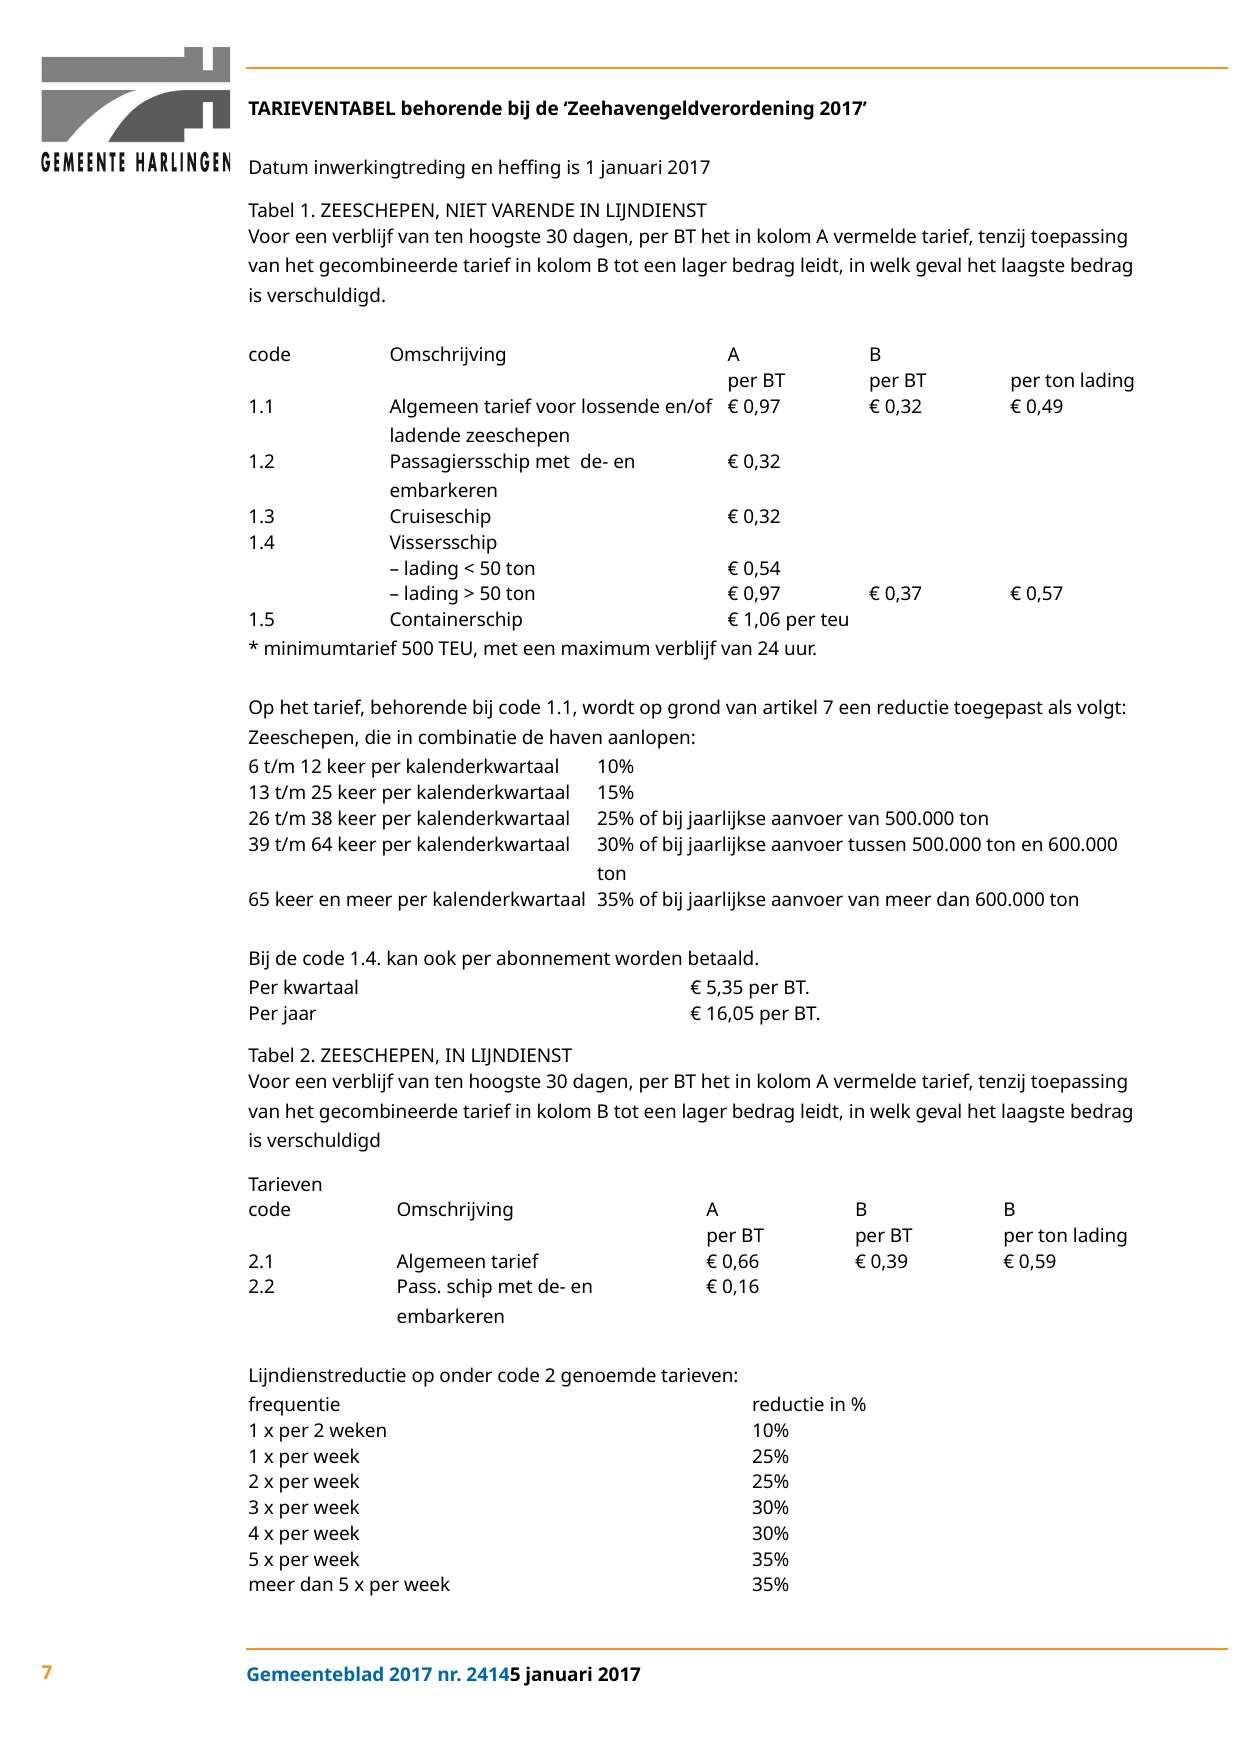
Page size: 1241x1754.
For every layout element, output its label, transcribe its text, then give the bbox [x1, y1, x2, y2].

text TARIEVENTABEL behorende bij de ‘Zeehavengeldverordening 2017’ [248, 95, 1152, 121]
text Tabel 1. ZEESCHEPEN, NIET VARENDE IN LIJNDIENST [248, 197, 1152, 223]
table_header B [1003, 1197, 1152, 1222]
table_cell [869, 606, 1010, 632]
table_cell 4 x per week [248, 1520, 752, 1546]
table_header 6 t/m 12 keer per kalenderkwartaal [248, 754, 597, 779]
table_cell 2.2 [248, 1274, 396, 1329]
table_cell 25% [752, 1469, 1152, 1494]
table_cell € 0,32 [728, 504, 869, 529]
table_header A [706, 1197, 855, 1222]
table_header code [248, 1197, 396, 1222]
text Op het tarief, behorende bij code 1.1, wordt op grond van artikel 7 een reductie toegepast als volgt: [248, 694, 1152, 720]
table_cell [855, 1274, 1003, 1329]
text Bij de code 1.4. kan ook per abonnement worden betaald. [248, 945, 1152, 971]
table_cell 35% [752, 1546, 1152, 1572]
text Datum inwerkingtreding en heffing is 1 januari 2017 [248, 154, 1152, 180]
table_cell [1003, 1274, 1152, 1329]
table_cell [869, 504, 1010, 529]
text Tabel 2. ZEESCHEPEN, IN LIJNDIENST [248, 1043, 1152, 1068]
table_cell 25% of bij jaarlijkse aanvoer van 500.000 ton [597, 805, 1152, 831]
table_cell 10% [752, 1417, 1152, 1443]
text Lijndienstreductie op onder code 2 genoemde tarieven: [248, 1362, 1152, 1388]
table_cell [869, 448, 1010, 503]
table_cell € 0,49 [1010, 393, 1152, 448]
table_cell € 0,32 [728, 448, 869, 503]
table_cell [869, 529, 1010, 555]
table_cell 26 t/m 38 keer per kalenderkwartaal [248, 805, 597, 831]
table_header [1010, 341, 1152, 367]
table_cell € 0,37 [869, 581, 1010, 606]
table_cell 35% [752, 1572, 1152, 1597]
table_cell 30% [752, 1520, 1152, 1546]
table_header € 5,35 per BT. [690, 975, 1152, 1000]
table_cell 1.1 [248, 393, 389, 448]
table_cell per BT [728, 367, 869, 393]
table_header Omschrijving [396, 1197, 706, 1222]
text Voor een verblijf van ten hoogste 30 dagen, per BT het in kolom A vermelde tarief, tenzij toepassing van het gecombineerde tarief in kolom B tot een lager bedrag leidt, in welk geval het laagste bedrag is verschuldigd. [248, 223, 1152, 308]
table_header 10% [597, 754, 1152, 779]
table_cell Pass. schip met de- en embarkeren [396, 1274, 706, 1329]
table_cell per BT [706, 1222, 855, 1248]
table_cell [1010, 555, 1152, 581]
table_header code [248, 341, 389, 367]
table_cell 39 t/m 64 keer per kalenderkwartaal [248, 831, 597, 886]
table_cell per BT [855, 1222, 1003, 1248]
table_cell Vissersschip [389, 529, 727, 555]
table_cell € 1,06 per teu [728, 606, 869, 632]
text * minimumtarief 500 TEU, met een maximum verblijf van 24 uur. [248, 635, 1152, 661]
table_cell € 0,97 [728, 581, 869, 606]
table_cell 25% [752, 1443, 1152, 1469]
table_cell € 0,32 [869, 393, 1010, 448]
table_cell 5 x per week [248, 1546, 752, 1572]
table_cell Cruiseschip [389, 504, 727, 529]
table_cell [1010, 529, 1152, 555]
table_cell Per jaar [248, 1000, 690, 1026]
table_cell 35% of bij jaarlijkse aanvoer van meer dan 600.000 ton [597, 886, 1152, 912]
table_header B [869, 341, 1010, 367]
table_cell 15% [597, 780, 1152, 805]
table_cell Containerschip [389, 606, 727, 632]
table_cell meer dan 5 x per week [248, 1572, 752, 1597]
table_cell 30% of bij jaarlijkse aanvoer tussen 500.000 ton en 600.000 ton [597, 831, 1152, 886]
table_cell € 0,59 [1003, 1248, 1152, 1274]
table_cell – lading > 50 ton [389, 581, 727, 606]
table_cell [389, 367, 727, 393]
table_cell 1.3 [248, 504, 389, 529]
table_cell Passagiersschip met de- en embarkeren [389, 448, 727, 503]
table_cell [1010, 448, 1152, 503]
table_header Per kwartaal [248, 975, 690, 1000]
table_header A [728, 341, 869, 367]
table_cell 2 x per week [248, 1469, 752, 1494]
table_cell € 0,57 [1010, 581, 1152, 606]
table_cell 1.4 [248, 529, 389, 555]
table_cell 13 t/m 25 keer per kalenderkwartaal [248, 780, 597, 805]
table_cell 30% [752, 1495, 1152, 1520]
table_cell [1010, 504, 1152, 529]
table_header frequentie [248, 1392, 752, 1417]
table_cell [1010, 606, 1152, 632]
text Zeeschepen, die in combinatie de haven aanlopen: [248, 724, 1152, 750]
table_cell [869, 555, 1010, 581]
table_cell Algemeen tarief voor lossende en/of ladende zeeschepen [389, 393, 727, 448]
table_header Omschrijving [389, 341, 727, 367]
table_cell [248, 581, 389, 606]
table_cell [728, 529, 869, 555]
table_cell [248, 367, 389, 393]
table_cell [248, 555, 389, 581]
table_cell [396, 1222, 706, 1248]
table_cell 1.5 [248, 606, 389, 632]
table_cell per ton lading [1010, 367, 1152, 393]
table_cell Algemeen tarief [396, 1248, 706, 1274]
picture [41, 47, 231, 172]
table_cell € 0,16 [706, 1274, 855, 1329]
table_cell 1 x per week [248, 1443, 752, 1469]
table_cell per ton lading [1003, 1222, 1152, 1248]
table_cell per BT [869, 367, 1010, 393]
table_cell [248, 1222, 396, 1248]
table_cell – lading < 50 ton [389, 555, 727, 581]
table_cell € 16,05 per BT. [690, 1000, 1152, 1026]
text Tarieven [248, 1171, 1152, 1196]
table_cell 3 x per week [248, 1495, 752, 1520]
table_cell € 0,97 [728, 393, 869, 448]
table_cell 2.1 [248, 1248, 396, 1274]
table_cell € 0,54 [728, 555, 869, 581]
table_cell 1.2 [248, 448, 389, 503]
table_header reductie in % [752, 1392, 1152, 1417]
table_cell 65 keer en meer per kalenderkwartaal [248, 886, 597, 912]
table_cell € 0,39 [855, 1248, 1003, 1274]
table_cell 1 x per 2 weken [248, 1417, 752, 1443]
table_cell € 0,66 [706, 1248, 855, 1274]
text Voor een verblijf van ten hoogste 30 dagen, per BT het in kolom A vermelde tarief, tenzij toepassing van het gecombineerde tarief in kolom B tot een lager bedrag leidt, in welk geval het laagste bedrag is verschuldigd [248, 1068, 1152, 1153]
table_header B [855, 1197, 1003, 1222]
